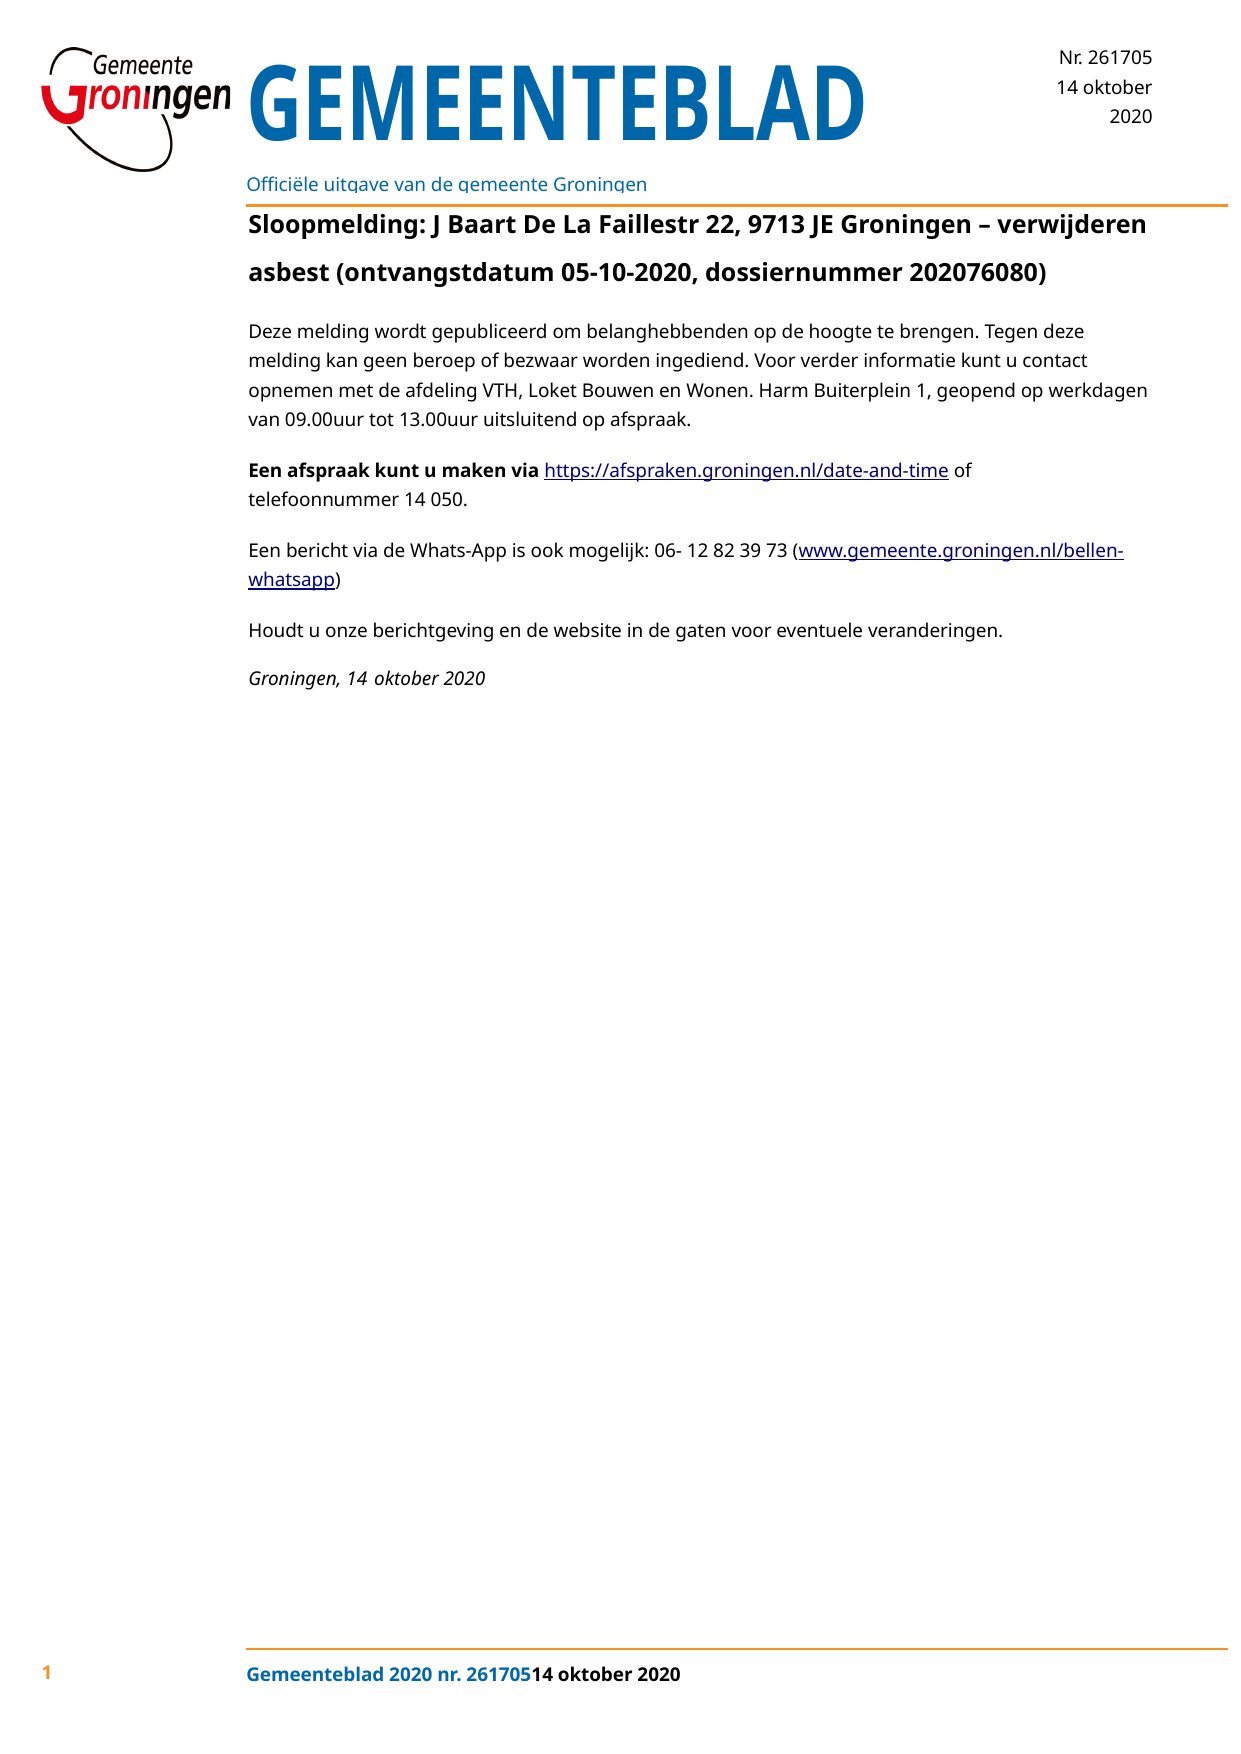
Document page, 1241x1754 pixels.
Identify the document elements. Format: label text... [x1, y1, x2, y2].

text Groningen, 14 oktober 2020 [248, 665, 1152, 691]
picture [41, 47, 231, 172]
text Houdt u onze berichtgeving en de website in de gaten voor eventuele veranderingen. [248, 617, 1152, 643]
text Sloopmelding: J Baart De La Faillestr 22, 9713 JE Groningen – verwijderen asbest (ontvangstdatum 05-10-2020, dossiernummer 202076080) [248, 207, 1152, 288]
text Deze melding wordt gepubliceerd om belanghebbenden op de hoogte te brengen. Tegen deze melding kan geen beroep of bezwaar worden ingediend. Voor verder informatie kunt u contact opnemen met de afdeling VTH, Loket Bouwen en Wonen. Harm Buiterplein 1, geopend op werkdagen van 09.00uur tot 13.00uur uitsluitend op afspraak. [248, 318, 1152, 432]
text Een afspraak kunt u maken via https://afspraken.groningen.nl/date-and-time of telefoonnummer 14 050. [248, 457, 1152, 512]
text Een bericht via de Whats-App is ook mogelijk: 06- 12 82 39 73 (www.gemeente.groningen.nl/bellen-whatsapp) [248, 537, 1152, 592]
